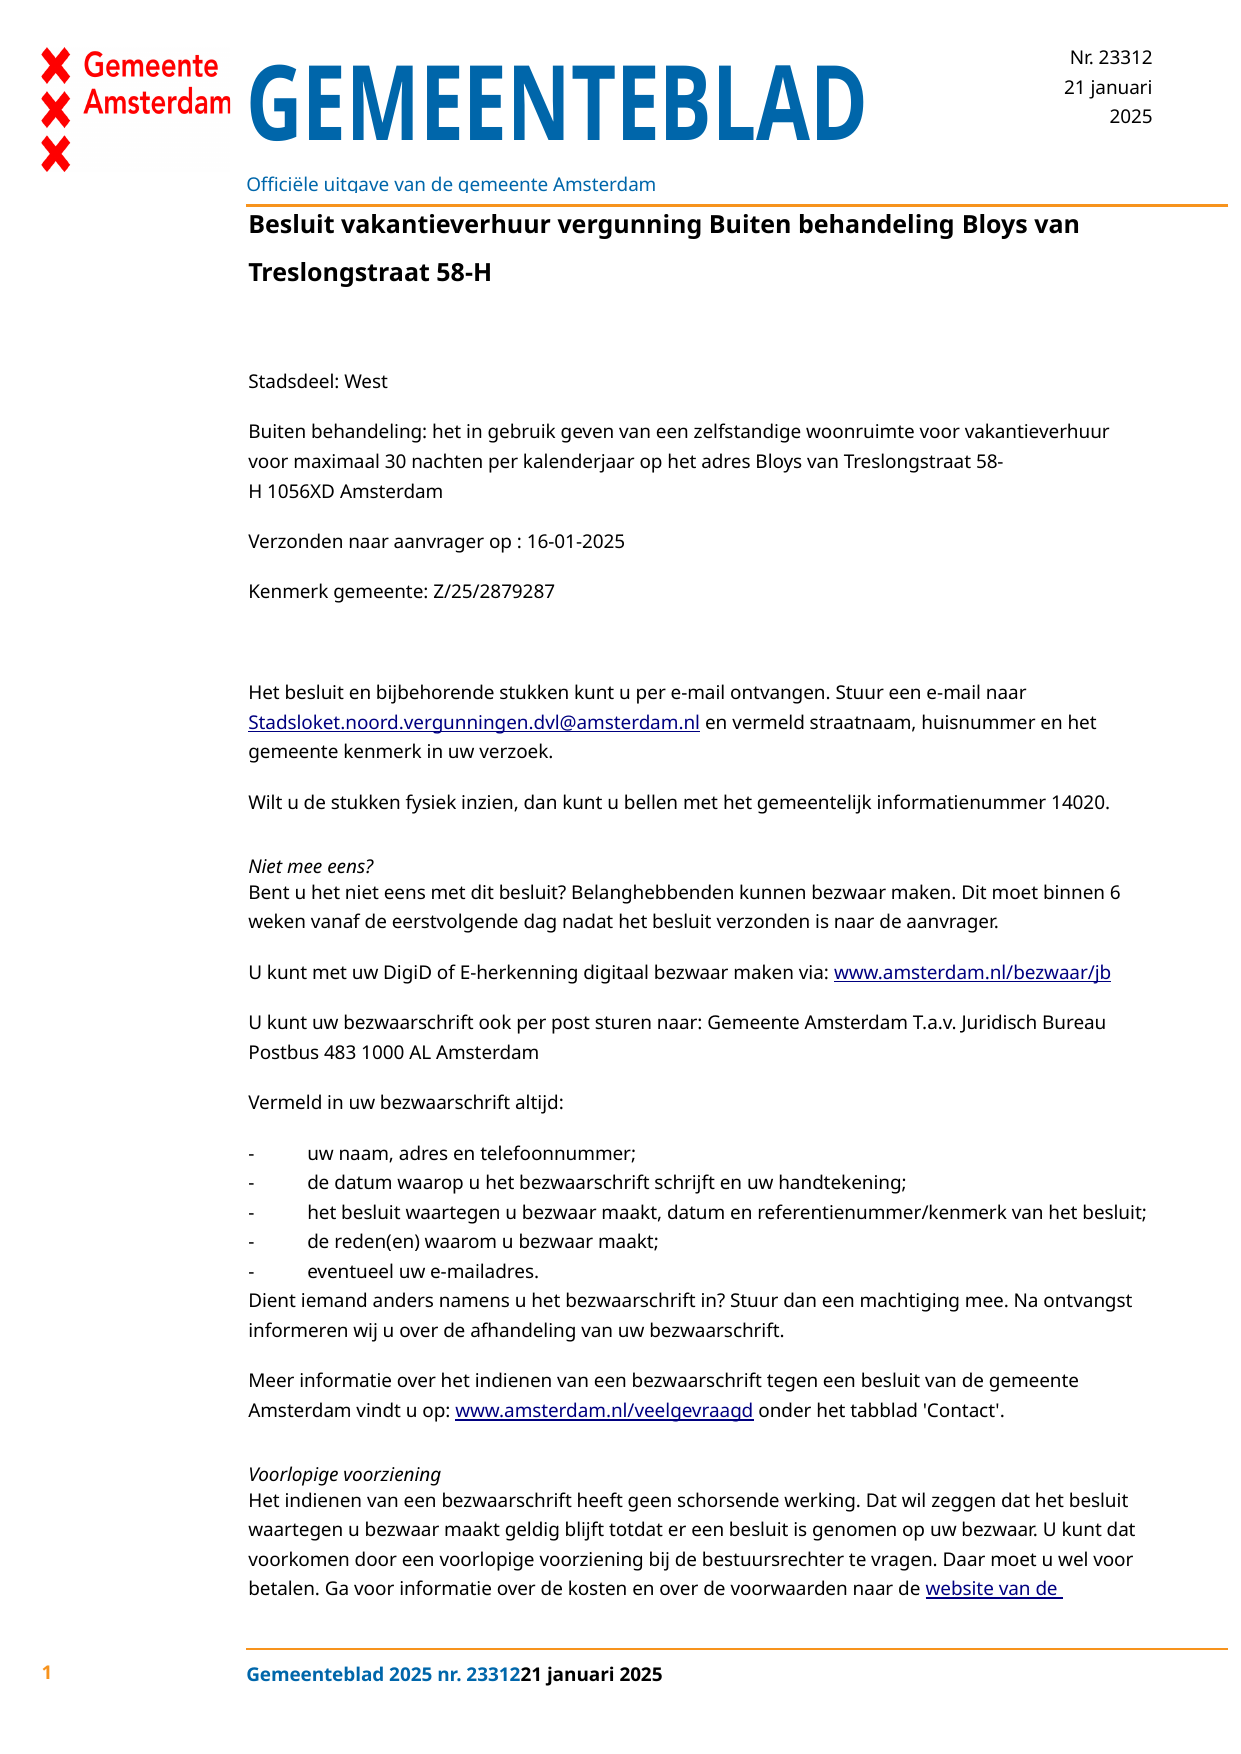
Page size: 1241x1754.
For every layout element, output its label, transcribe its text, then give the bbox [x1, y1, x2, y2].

text Niet mee eens? [248, 853, 1152, 879]
text Verzonden naar aanvrager op : 16-01-2025 [248, 528, 1152, 554]
text Voorlopige voorziening [248, 1461, 1152, 1487]
text U kunt uw bezwaarschrift ook per post sturen naar: Gemeente Amsterdam T.a.v. Juridisch Bureau Postbus 483 1000 AL Amsterdam [248, 1009, 1152, 1064]
list eventueel uw e-mailadres. [248, 1258, 1152, 1284]
text Bent u het niet eens met dit besluit? Belanghebbenden kunnen bezwaar maken. Dit moet binnen 6 weken vanaf de eerstvolgende dag nadat het besluit verzonden is naar de aanvrager. [248, 879, 1152, 934]
text Vermeld in uw bezwaarschrift altijd: [248, 1089, 1152, 1115]
text Wilt u de stukken fysiek inzien, dan kunt u bellen met het gemeentelijk informatienummer 14020. [248, 789, 1152, 815]
text Stadsdeel: West [248, 368, 1152, 394]
text Het besluit en bijbehorende stukken kunt u per e-mail ontvangen. Stuur een e-mail naar Stadsloket.noord.vergunningen.dvl@amsterdam.nl en vermeld straatnaam, huisnummer en het gemeente kenmerk in uw verzoek. [248, 679, 1152, 764]
text Dient iemand anders namens u het bezwaarschrift in? Stuur dan een machtiging mee. Na ontvangst informeren wij u over de afhandeling van uw bezwaarschrift. [248, 1288, 1152, 1343]
text Besluit vakantieverhuur vergunning Buiten behandeling Bloys van Treslongstraat 58-H [248, 207, 1152, 288]
list de reden(en) waarom u bezwaar maakt; [248, 1228, 1152, 1254]
text U kunt met uw DigiD of E-herkenning digitaal bezwaar maken via: www.amsterdam.nl/bezwaar/jb [248, 959, 1152, 984]
text Buiten behandeling: het in gebruik geven van een zelfstandige woonruimte voor vakantieverhuur voor maximaal 30 nachten per kalenderjaar op het adres Bloys van Treslongstraat 58-H 1056XD Amsterdam [248, 419, 1152, 504]
list de datum waarop u het bezwaarschrift schrijft en uw handtekening; [248, 1169, 1152, 1195]
list het besluit waartegen u bezwaar maakt, datum en referentienummer/kenmerk van het besluit; [248, 1199, 1152, 1224]
list uw naam, adres en telefoonnummer; [248, 1140, 1152, 1165]
text Meer informatie over het indienen van een bezwaarschrift tegen een besluit van de gemeente Amsterdam vindt u op: www.amsterdam.nl/veelgevraagd onder het tabblad 'Contact'. [248, 1368, 1152, 1423]
picture [41, 47, 231, 172]
text Het indienen van een bezwaarschrift heeft geen schorsende werking. Dat wil zeggen dat het besluit waartegen u bezwaar maakt geldig blijft totdat er een besluit is genomen op uw bezwaar. U kunt dat voorkomen door een voorlopige voorziening bij de bestuursrechter te vragen. Daar moet u wel voor betalen. Ga voor informatie over de kosten en over de voorwaarden naar de website van de [248, 1487, 1152, 1601]
text Kenmerk gemeente: Z/25/2879287 [248, 579, 1152, 604]
